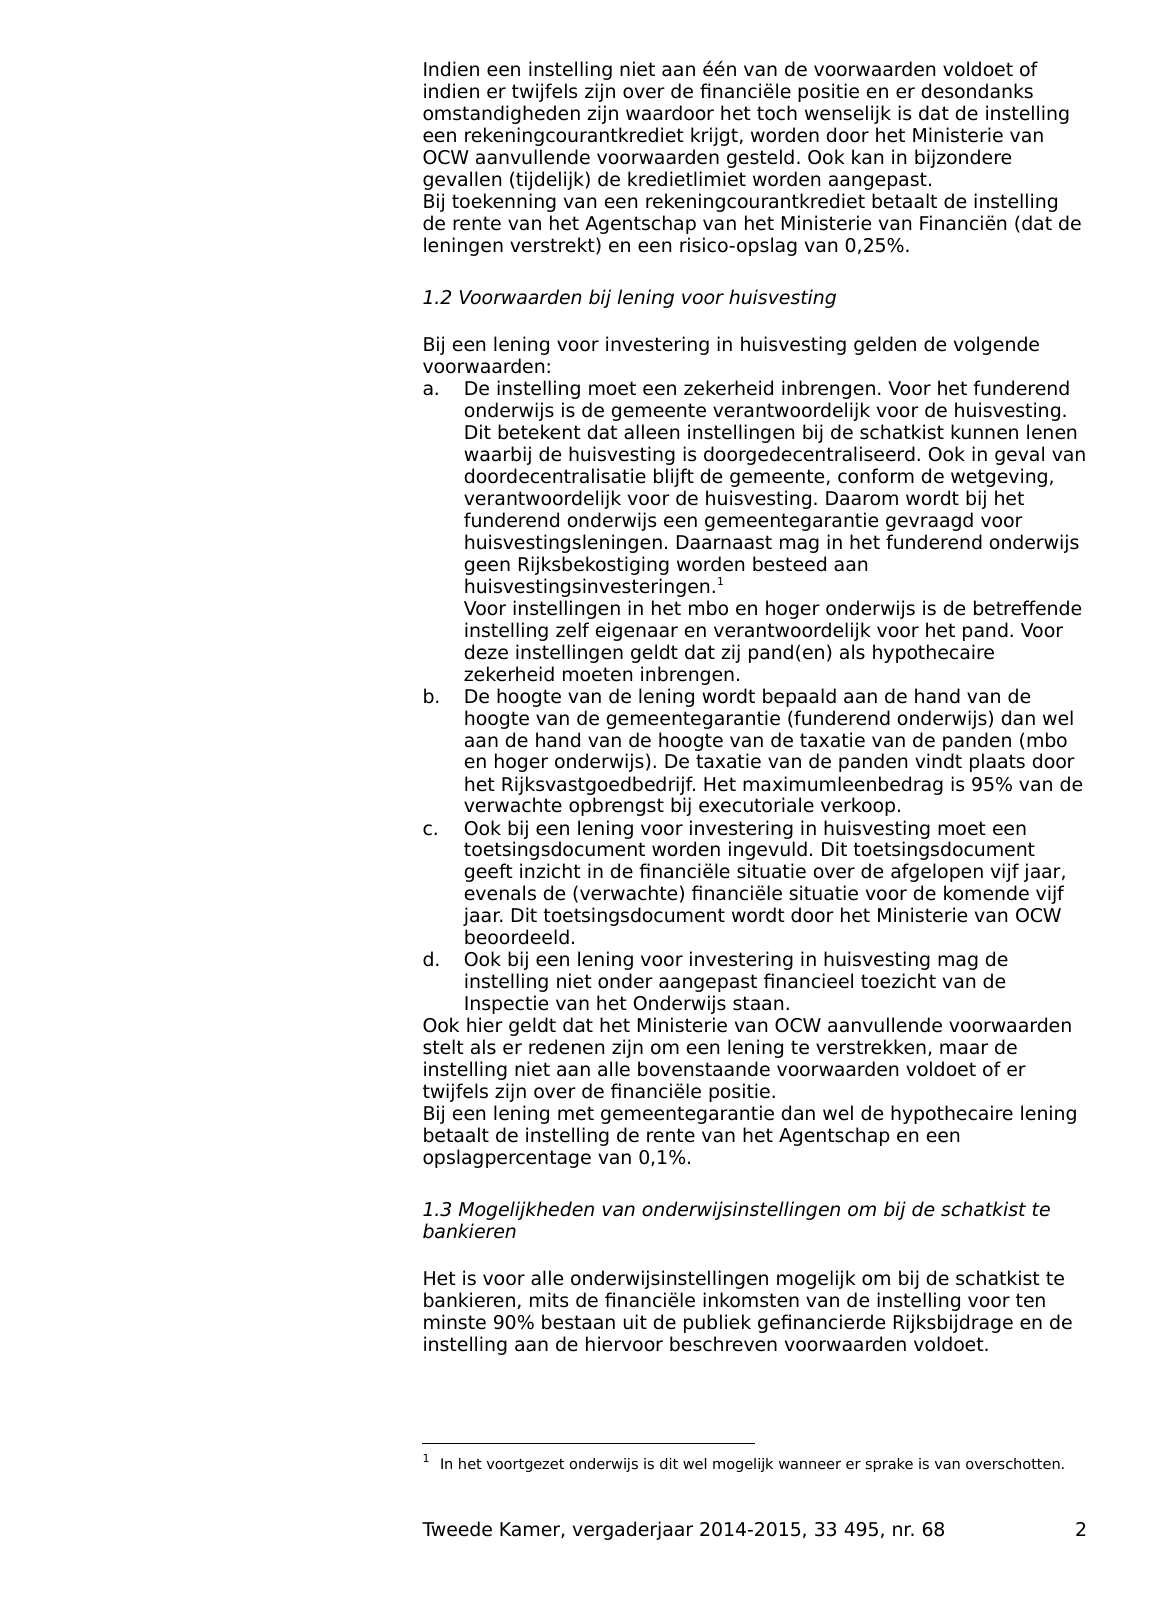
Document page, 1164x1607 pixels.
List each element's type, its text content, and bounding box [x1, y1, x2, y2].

text In het voortgezet onderwijs is dit wel mogelijk wanneer er sprake is van overschotten. [422, 1452, 1087, 1474]
text a. De instelling moet een zekerheid inbrengen. Voor het funderend onderwijs is de gemeente verantwoordelijk voor de huisvesting. Dit betekent dat alleen instellingen bij de schatkist kunnen lenen waarbij de huisvesting is doorgedecentraliseerd. Ook in geval van doordecentralisatie blijft de gemeente, conform de wetgeving, verantwoordelijk voor de huisvesting. Daarom wordt bij het funderend onderwijs een gemeentegarantie gevraagd voor huisvestingsleningen. Daarnaast mag in het funderend onderwijs geen Rijksbekostiging worden besteed aan huisvestingsinvesteringen. [422, 378, 1087, 598]
subtitle 1.3 Mogelijkheden van onderwijsinstellingen om bij de schatkist te bankieren [422, 1199, 1087, 1243]
text b. De hoogte van de lening wordt bepaald aan de hand van de hoogte van de gemeentegarantie (funderend onderwijs) dan wel aan de hand van de hoogte van de taxatie van de panden (mbo en hoger onderwijs). De taxatie van de panden vindt plaats door het Rijksvastgoedbedrijf. Het maximumleenbedrag is 95% van de verwachte opbrengst bij executoriale verkoop. [422, 686, 1087, 817]
text Ook hier geldt dat het Ministerie van OCW aanvullende voorwaarden stelt als er redenen zijn om een lening te verstrekken, maar de instelling niet aan alle bovenstaande voorwaarden voldoet of er twijfels zijn over de financiële positie. [422, 1015, 1087, 1103]
text Het is voor alle onderwijsinstellingen mogelijk om bij de schatkist te bankieren, mits de financiële inkomsten van de instelling voor ten minste 90% bestaan uit de publiek gefinancierde Rijksbijdrage en de instelling aan de hiervoor beschreven voorwaarden voldoet. [422, 1268, 1087, 1356]
subtitle 1.2 Voorwaarden bij lening voor huisvesting [422, 287, 1087, 309]
text Bij een lening voor investering in huisvesting gelden de volgende voorwaarden: [422, 334, 1087, 378]
text Voor instellingen in het mbo en hoger onderwijs is de betreffende instelling zelf eigenaar en verantwoordelijk voor het pand. Voor deze instellingen geldt dat zij pand(en) als hypothecaire zekerheid moeten inbrengen. [464, 598, 1087, 686]
text Indien een instelling niet aan één van de voorwaarden voldoet of indien er twijfels zijn over de financiële positie en er desondanks omstandigheden zijn waardoor het toch wenselijk is dat de instelling een rekeningcourantkrediet krijgt, worden door het Ministerie van OCW aanvullende voorwaarden gesteld. Ook kan in bijzondere gevallen (tijdelijk) de kredietlimiet worden aangepast. [422, 59, 1087, 191]
text d. Ook bij een lening voor investering in huisvesting mag de instelling niet onder aangepast financieel toezicht van de Inspectie van het Onderwijs staan. [422, 949, 1087, 1015]
text Bij toekenning van een rekeningcourantkrediet betaalt de instelling de rente van het Agentschap van het Ministerie van Financiën (dat de leningen verstrekt) en een risico-opslag van 0,25%. [422, 191, 1087, 257]
text Bij een lening met gemeentegarantie dan wel de hypothecaire lening betaalt de instelling de rente van het Agentschap en een opslagpercentage van 0,1%. [422, 1103, 1087, 1169]
text c. Ook bij een lening voor investering in huisvesting moet een toetsingsdocument worden ingevuld. Dit toetsingsdocument geeft inzicht in de financiële situatie over de afgelopen vijf jaar, evenals de (verwachte) financiële situatie voor de komende vijf jaar. Dit toetsingsdocument wordt door het Ministerie van OCW beoordeeld. [422, 817, 1087, 949]
